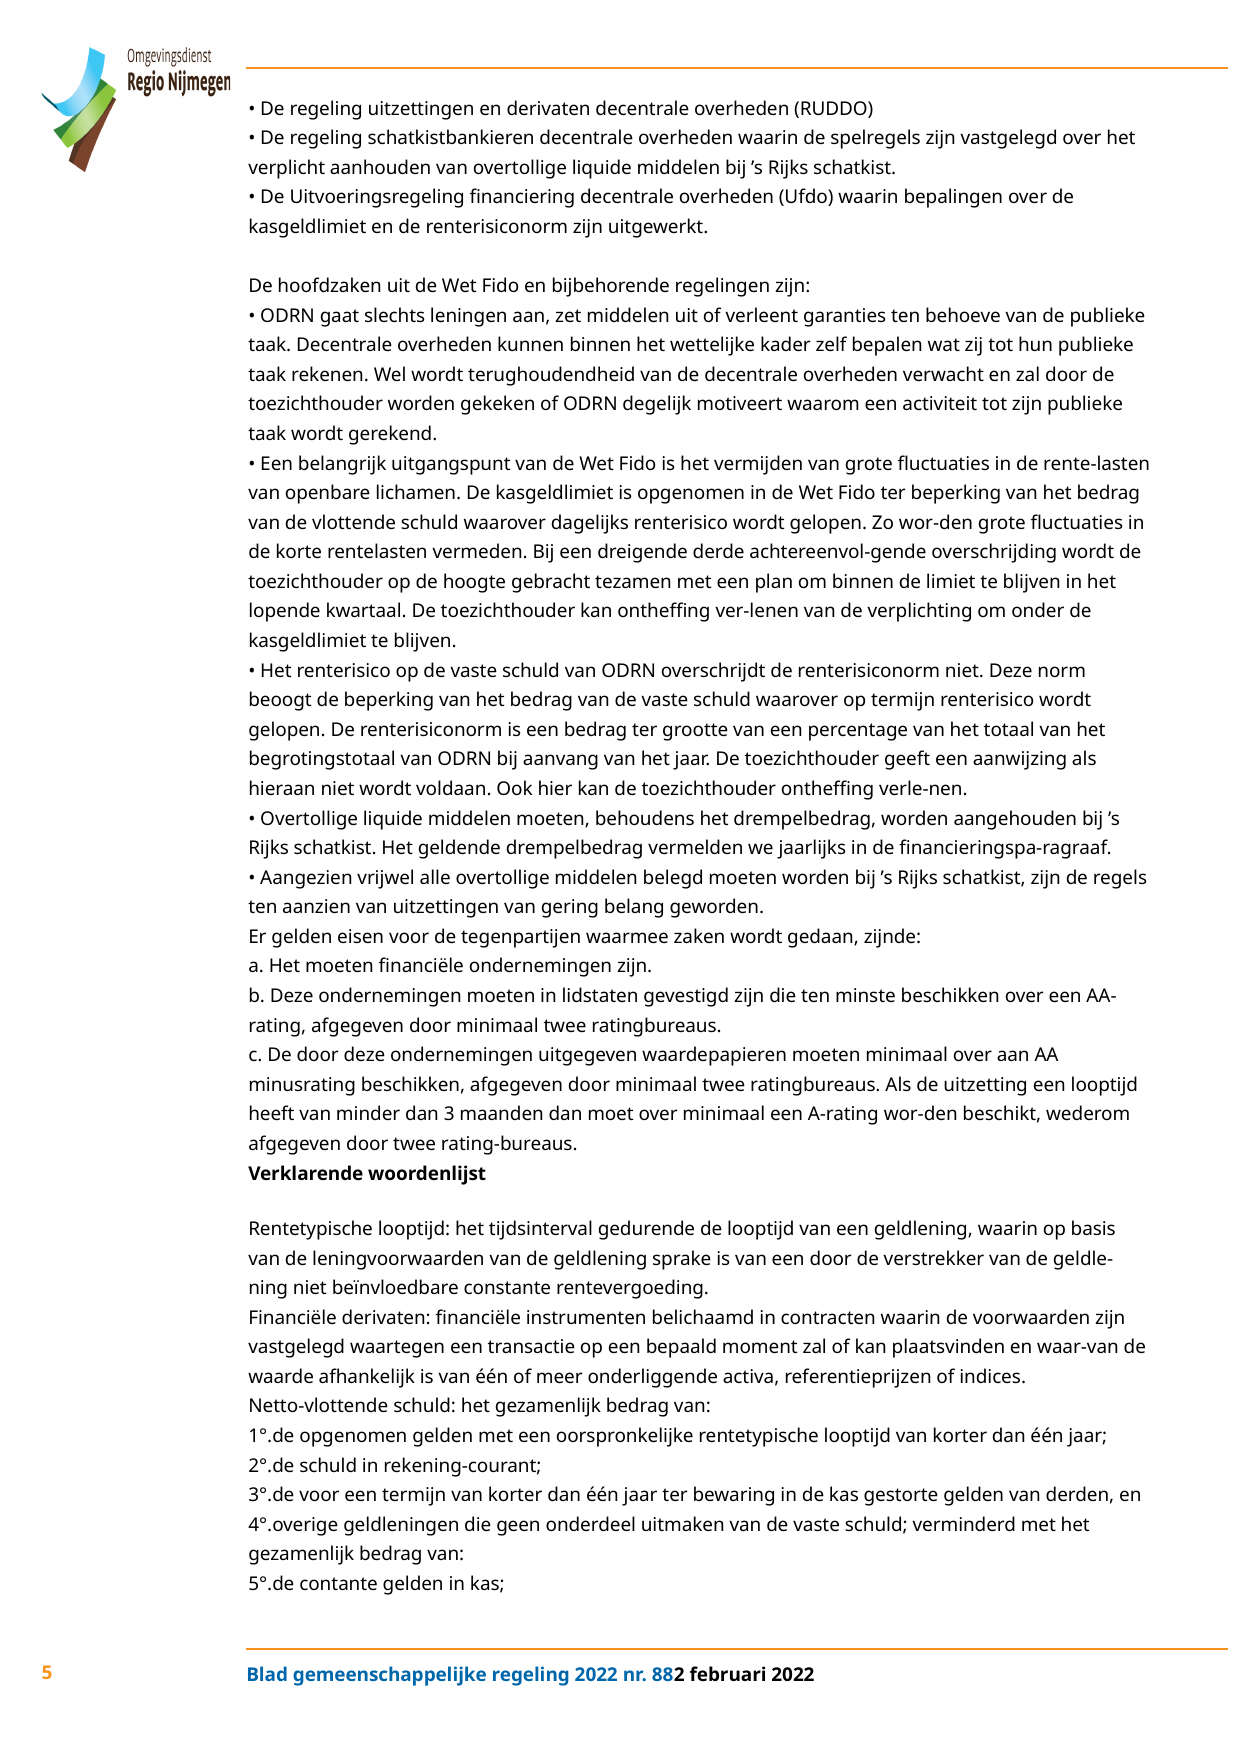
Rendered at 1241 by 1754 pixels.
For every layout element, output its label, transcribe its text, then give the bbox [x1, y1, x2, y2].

text • Een belangrijk uitgangspunt van de Wet Fido is het vermijden van grote fluctuaties in de rente-lasten van openbare lichamen. De kasgeldlimiet is opgenomen in de Wet Fido ter beperking van het bedrag van de vlottende schuld waarover dagelijks renterisico wordt gelopen. Zo wor-den grote fluctuaties in de korte rentelasten vermeden. Bij een dreigende derde achtereenvol-gende overschrijding wordt de toezichthouder op de hoogte gebracht tezamen met een plan om binnen de limiet te blijven in het lopende kwartaal. De toezichthouder kan ontheffing ver-lenen van de verplichting om onder de kasgeldlimiet te blijven. [248, 450, 1152, 653]
text 3°.de voor een termijn van korter dan één jaar ter bewaring in de kas gestorte gelden van derden, en [248, 1481, 1152, 1507]
text • Overtollige liquide middelen moeten, behoudens het drempelbedrag, worden aangehouden bij ’s Rijks schatkist. Het geldende drempelbedrag vermelden we jaarlijks in de financieringspa-ragraaf. [248, 805, 1152, 860]
text • De regeling schatkistbankieren decentrale overheden waarin de spelregels zijn vastgelegd over het verplicht aanhouden van overtollige liquide middelen bij ’s Rijks schatkist. [248, 124, 1152, 180]
text • Het renterisico op de vaste schuld van ODRN overschrijdt de renterisiconorm niet. Deze norm beoogt de beperking van het bedrag van de vaste schuld waarover op termijn renterisico wordt gelopen. De renterisiconorm is een bedrag ter grootte van een percentage van het totaal van het begrotingstotaal van ODRN bij aanvang van het jaar. De toezichthouder geeft een aanwijzing als hieraan niet wordt voldaan. Ook hier kan de toezichthouder ontheffing verle-nen. [248, 657, 1152, 801]
text 4°.overige geldleningen die geen onderdeel uitmaken van de vaste schuld; verminderd met het gezamenlijk bedrag van: [248, 1511, 1152, 1566]
text 2°.de schuld in rekening-courant; [248, 1452, 1152, 1477]
text • De Uitvoeringsregeling financiering decentrale overheden (Ufdo) waarin bepalingen over de kasgeldlimiet en de renterisiconorm zijn uitgewerkt. [248, 183, 1152, 239]
text Netto-vlottende schuld: het gezamenlijk bedrag van: [248, 1393, 1152, 1418]
text • Aangezien vrijwel alle overtollige middelen belegd moeten worden bij ’s Rijks schatkist, zijn de regels ten aanzien van uitzettingen van gering belang geworden. [248, 864, 1152, 919]
text b. Deze ondernemingen moeten in lidstaten gevestigd zijn die ten minste beschikken over een AA-rating, afgegeven door minimaal twee ratingbureaus. [248, 982, 1152, 1038]
text • ODRN gaat slechts leningen aan, zet middelen uit of verleent garanties ten behoeve van de publieke taak. Decentrale overheden kunnen binnen het wettelijke kader zelf bepalen wat zij tot hun publieke taak rekenen. Wel wordt terughoudendheid van de decentrale overheden verwacht en zal door de toezichthouder worden gekeken of ODRN degelijk motiveert waarom een activiteit tot zijn publieke taak wordt gerekend. [248, 302, 1152, 446]
text a. Het moeten financiële ondernemingen zijn. [248, 953, 1152, 978]
text Financiële derivaten: financiële instrumenten belichaamd in contracten waarin de voorwaarden zijn vastgelegd waartegen een transactie op een bepaald moment zal of kan plaatsvinden en waar-van de waarde afhankelijk is van één of meer onderliggende activa, referentieprijzen of indices. [248, 1304, 1152, 1389]
text 5°.de contante gelden in kas; [248, 1570, 1152, 1596]
text • De regeling uitzettingen en derivaten decentrale overheden (RUDDO) [248, 95, 1152, 121]
text Er gelden eisen voor de tegenpartijen waarmee zaken wordt gedaan, zijnde: [248, 923, 1152, 949]
text De hoofdzaken uit de Wet Fido en bijbehorende regelingen zijn: [248, 272, 1152, 298]
picture [41, 47, 231, 172]
text c. De door deze ondernemingen uitgegeven waardepapieren moeten minimaal over aan AA minusrating beschikken, afgegeven door minimaal twee ratingbureaus. Als de uitzetting een looptijd heeft van minder dan 3 maanden dan moet over minimaal een A-rating wor-den beschikt, wederom afgegeven door twee rating-bureaus. [248, 1041, 1152, 1156]
text Verklarende woordenlijst [248, 1160, 1152, 1186]
text 1°.de opgenomen gelden met een oorspronkelijke rentetypische looptijd van korter dan één jaar; [248, 1422, 1152, 1448]
text Rentetypische looptijd: het tijdsinterval gedurende de looptijd van een geldlening, waarin op basis van de leningvoorwaarden van de geldlening sprake is van een door de verstrekker van de geldle-ning niet beïnvloedbare constante rentevergoeding. [248, 1215, 1152, 1300]
